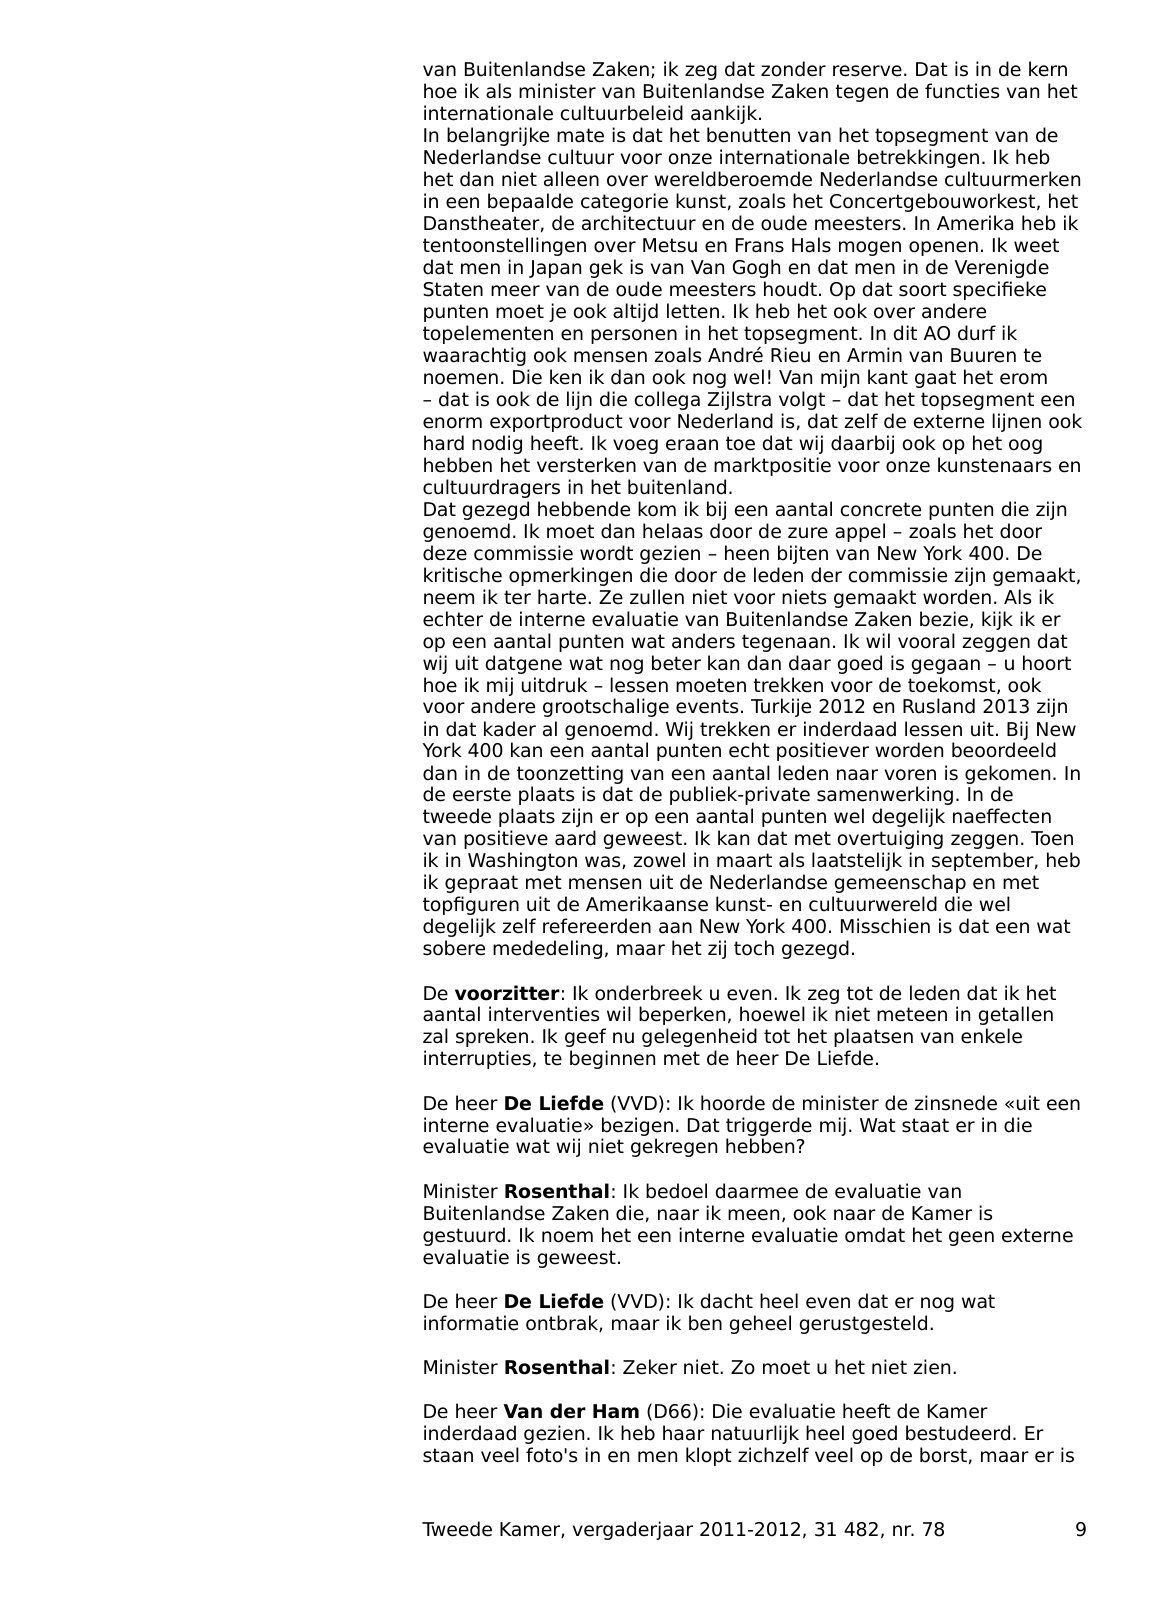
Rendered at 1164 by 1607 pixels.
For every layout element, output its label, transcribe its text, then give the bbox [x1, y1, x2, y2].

text De heer Van der Ham (D66): Die evaluatie heeft de Kamer inderdaad gezien. Ik heb haar natuurlijk heel goed bestudeerd. Er staan veel foto's in en men klopt zichzelf veel op de borst, maar er is [422, 1401, 1087, 1467]
text Dat gezegd hebbende kom ik bij een aantal concrete punten die zijn genoemd. Ik moet dan helaas door de zure appel – zoals het door deze commissie wordt gezien – heen bijten van New York 400. De kritische opmerkingen die door de leden der commissie zijn gemaakt, neem ik ter harte. Ze zullen niet voor niets gemaakt worden. Als ik echter de interne evaluatie van Buitenlandse Zaken bezie, kijk ik er op een aantal punten wat anders tegenaan. Ik wil vooral zeggen dat wij uit datgene wat nog beter kan dan daar goed is gegaan – u hoort hoe ik mij uitdruk – lessen moeten trekken voor de toekomst, ook voor andere grootschalige events. Turkije 2012 en Rusland 2013 zijn in dat kader al genoemd. Wij trekken er inderdaad lessen uit. Bij New York 400 kan een aantal punten echt positiever worden beoordeeld dan in de toonzetting van een aantal leden naar voren is gekomen. In de eerste plaats is dat de publiek-private samenwerking. In de tweede plaats zijn er op een aantal punten wel degelijk naeffecten van positieve aard geweest. Ik kan dat met overtuiging zeggen. Toen ik in Washington was, zowel in maart als laatstelijk in september, heb ik gepraat met mensen uit de Nederlandse gemeenschap en met topfiguren uit de Amerikaanse kunst- en cultuurwereld die wel degelijk zelf refereerden aan New York 400. Misschien is dat een wat sobere mededeling, maar het zij toch gezegd. [422, 499, 1087, 960]
text De heer De Liefde (VVD): Ik hoorde de minister de zinsnede «uit een interne evaluatie» bezigen. Dat triggerde mij. Wat staat er in die evaluatie wat wij niet gekregen hebben? [422, 1092, 1087, 1158]
text In belangrijke mate is dat het benutten van het topsegment van de Nederlandse cultuur voor onze internationale betrekkingen. Ik heb het dan niet alleen over wereldberoemde Nederlandse cultuurmerken in een bepaalde categorie kunst, zoals het Concertgebouworkest, het Danstheater, de architectuur en de oude meesters. In Amerika heb ik tentoonstellingen over Metsu en Frans Hals mogen openen. Ik weet dat men in Japan gek is van Van Gogh en dat men in de Verenigde Staten meer van de oude meesters houdt. Op dat soort specifieke punten moet je ook altijd letten. Ik heb het ook over andere topelementen en personen in het topsegment. In dit AO durf ik waarachtig ook mensen zoals André Rieu en Armin van Buuren te noemen. Die ken ik dan ook nog wel! Van mijn kant gaat het erom – dat is ook de lijn die collega Zijlstra volgt – dat het topsegment een enorm exportproduct voor Nederland is, dat zelf de externe lijnen ook hard nodig heeft. Ik voeg eraan toe dat wij daarbij ook op het oog hebben het versterken van de marktpositie voor onze kunstenaars en cultuurdragers in het buitenland. [422, 125, 1087, 499]
text van Buitenlandse Zaken; ik zeg dat zonder reserve. Dat is in de kern hoe ik als minister van Buitenlandse Zaken tegen de functies van het internationale cultuurbeleid aankijk. [422, 59, 1087, 125]
text Minister Rosenthal: Ik bedoel daarmee de evaluatie van Buitenlandse Zaken die, naar ik meen, ook naar de Kamer is gestuurd. Ik noem het een interne evaluatie omdat het geen externe evaluatie is geweest. [422, 1181, 1087, 1268]
text Minister Rosenthal: Zeker niet. Zo moet u het niet zien. [422, 1357, 1087, 1379]
text De heer De Liefde (VVD): Ik dacht heel even dat er nog wat informatie ontbrak, maar ik ben geheel gerustgesteld. [422, 1291, 1087, 1335]
text De voorzitter: Ik onderbreek u even. Ik zeg tot de leden dat ik het aantal interventies wil beperken, hoewel ik niet meteen in getallen zal spreken. Ik geef nu gelegenheid tot het plaatsen van enkele interrupties, te beginnen met de heer De Liefde. [422, 982, 1087, 1070]
